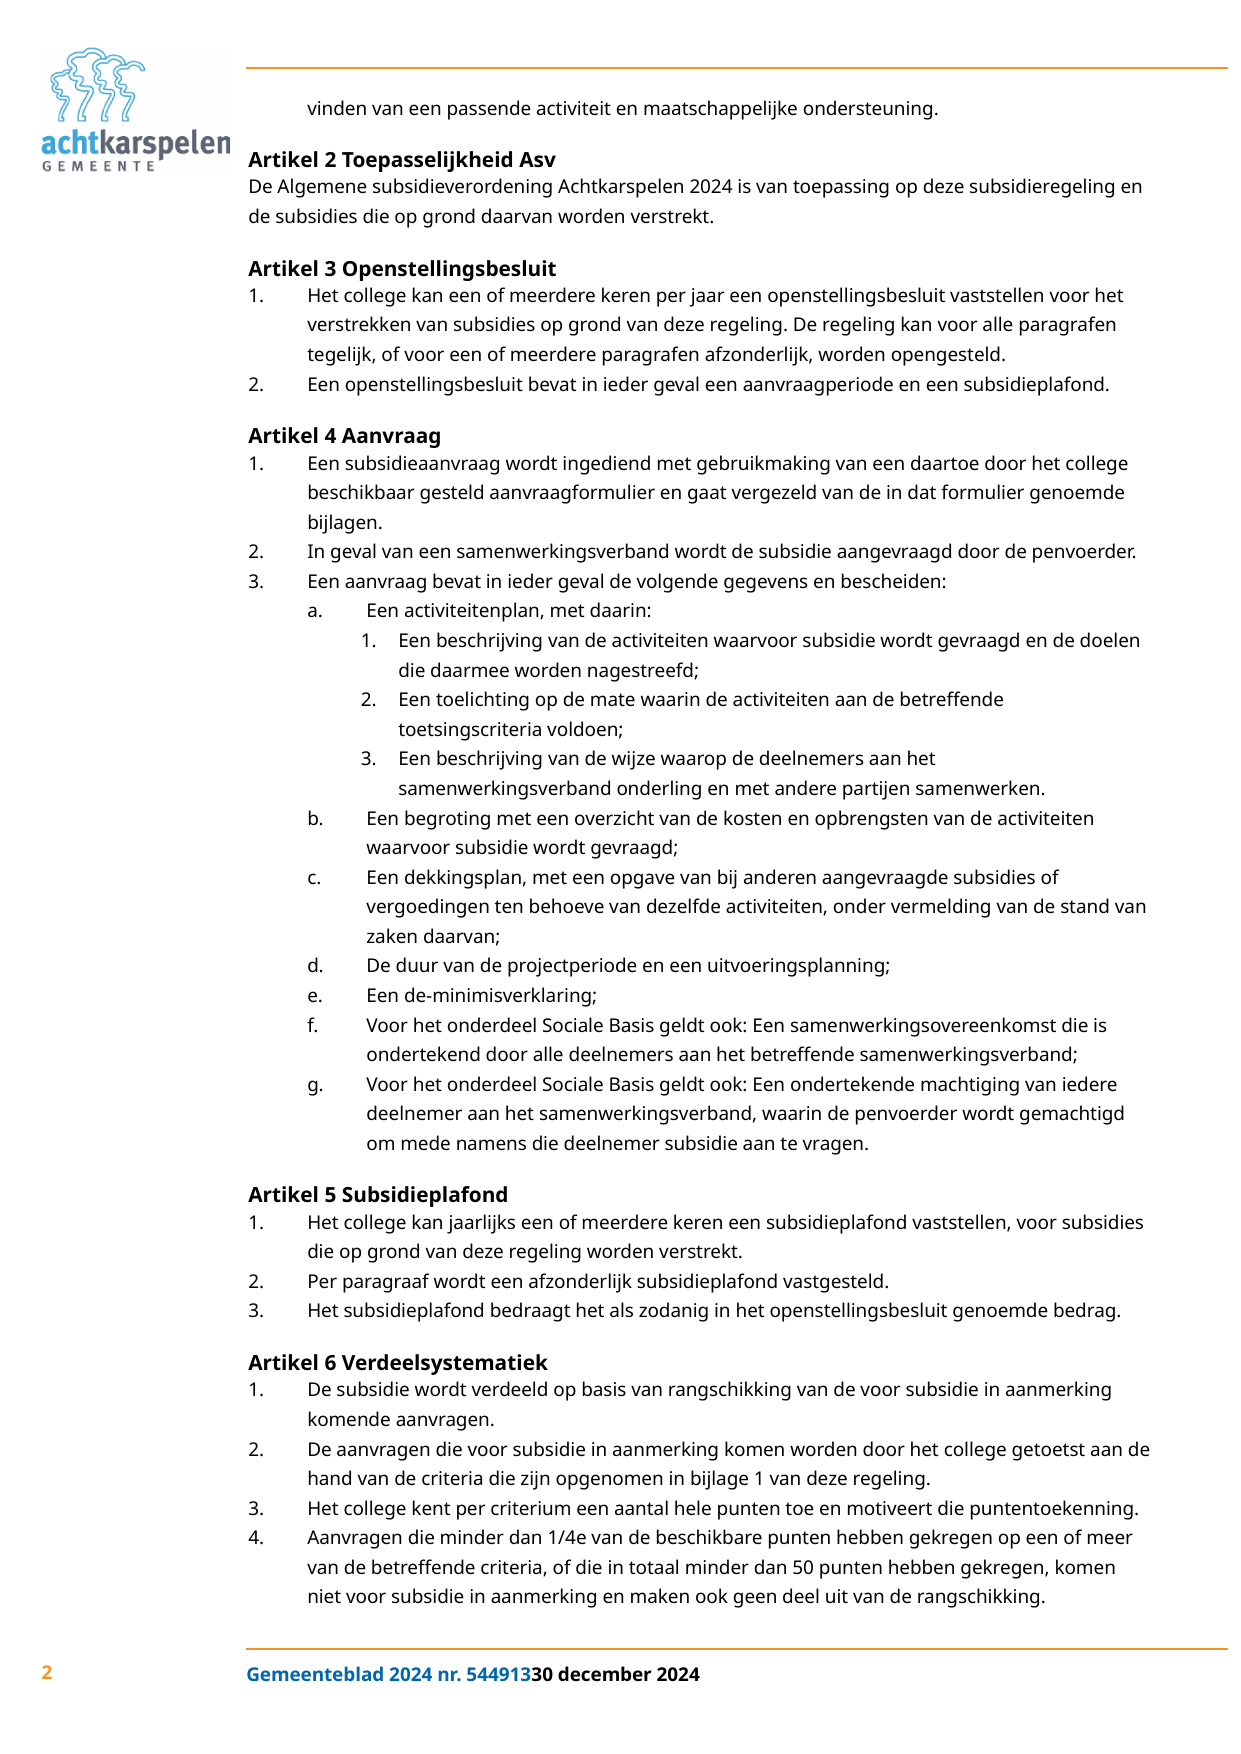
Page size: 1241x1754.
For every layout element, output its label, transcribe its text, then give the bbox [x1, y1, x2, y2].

picture [41, 47, 231, 172]
list Per paragraaf wordt een afzonderlijk subsidieplafond vastgesteld. [248, 1268, 1152, 1294]
list Het college kent per criterium een aantal hele punten toe en motiveert die puntentoekenning. [248, 1495, 1152, 1521]
text Artikel 2 Toepasselijkheid Asv [248, 145, 1152, 174]
list In geval van een samenwerkingsverband wordt de subsidie aangevraagd door de penvoerder. [248, 538, 1152, 564]
text Artikel 4 Aanvraag [248, 421, 1152, 450]
list Voor het onderdeel Sociale Basis geldt ook: Een samenwerkingsovereenkomst die is ondertekend door alle deelnemers aan het betreffende samenwerkingsverband; [307, 1012, 1152, 1067]
list Aanvragen die minder dan 1/4e van de beschikbare punten hebben gekregen op een of meer van de betreffende criteria, of die in totaal minder dan 50 punten hebben gekregen, komen niet voor subsidie in aanmerking en maken ook geen deel uit van de rangschikking. [248, 1524, 1152, 1609]
list Een dekkingsplan, met een opgave van bij anderen aangevraagde subsidies of vergoedingen ten behoeve van dezelfde activiteiten, onder vermelding van de stand van zaken daarvan; [307, 864, 1152, 949]
list Een begroting met een overzicht van de kosten en opbrengsten van de activiteiten waarvoor subsidie wordt gevraagd; [307, 805, 1152, 860]
text De Algemene subsidieverordening Achtkarspelen 2024 is van toepassing op deze subsidieregeling en de subsidies die op grond daarvan worden verstrekt. [248, 174, 1152, 229]
list De subsidie wordt verdeeld op basis van rangschikking van de voor subsidie in aanmerking komende aanvragen. [248, 1377, 1152, 1432]
list Een beschrijving van de wijze waarop de deelnemers aan het samenwerkingsverband onderling en met andere partijen samenwerken. [361, 746, 1152, 801]
list De aanvragen die voor subsidie in aanmerking komen worden door het college getoetst aan de hand van de criteria die zijn opgenomen in bijlage 1 van deze regeling. [248, 1436, 1152, 1491]
text Artikel 6 Verdeelsystematiek [248, 1348, 1152, 1377]
list Een activiteitenplan, met daarin: [307, 598, 1152, 623]
list Een beschrijving van de activiteiten waarvoor subsidie wordt gevraagd en de doelen die daarmee worden nagestreefd; [361, 627, 1152, 682]
list Een aanvraag bevat in ieder geval de volgende gegevens en bescheiden: [248, 568, 1152, 594]
list Een toelichting op de mate waarin de activiteiten aan de betreffende toetsingscriteria voldoen; [361, 686, 1152, 742]
list Een de-minimisverklaring; [307, 982, 1152, 1008]
text Artikel 3 Openstellingsbesluit [248, 254, 1152, 282]
list vinden van een passende activiteit en maatschappelijke ondersteuning. [248, 95, 1152, 121]
list Het college kan jaarlijks een of meerdere keren een subsidieplafond vaststellen, voor subsidies die op grond van deze regeling worden verstrekt. [248, 1209, 1152, 1264]
list Een subsidieaanvraag wordt ingediend met gebruikmaking van een daartoe door het college beschikbaar gesteld aanvraagformulier en gaat vergezeld van de in dat formulier genoemde bijlagen. [248, 450, 1152, 534]
list Het college kan een of meerdere keren per jaar een openstellingsbesluit vaststellen voor het verstrekken van subsidies op grond van deze regeling. De regeling kan voor alle paragrafen tegelijk, of voor een of meerdere paragrafen afzonderlijk, worden opengesteld. [248, 282, 1152, 367]
list De duur van de projectperiode en een uitvoeringsplanning; [307, 953, 1152, 978]
list Het subsidieplafond bedraagt het als zodanig in het openstellingsbesluit genoemde bedrag. [248, 1298, 1152, 1323]
text Artikel 5 Subsidieplafond [248, 1181, 1152, 1209]
list Een openstellingsbesluit bevat in ieder geval een aanvraagperiode en een subsidieplafond. [248, 371, 1152, 397]
list Voor het onderdeel Sociale Basis geldt ook: Een ondertekende machtiging van iedere deelnemer aan het samenwerkingsverband, waarin de penvoerder wordt gemachtigd om mede namens die deelnemer subsidie aan te vragen. [307, 1071, 1152, 1156]
